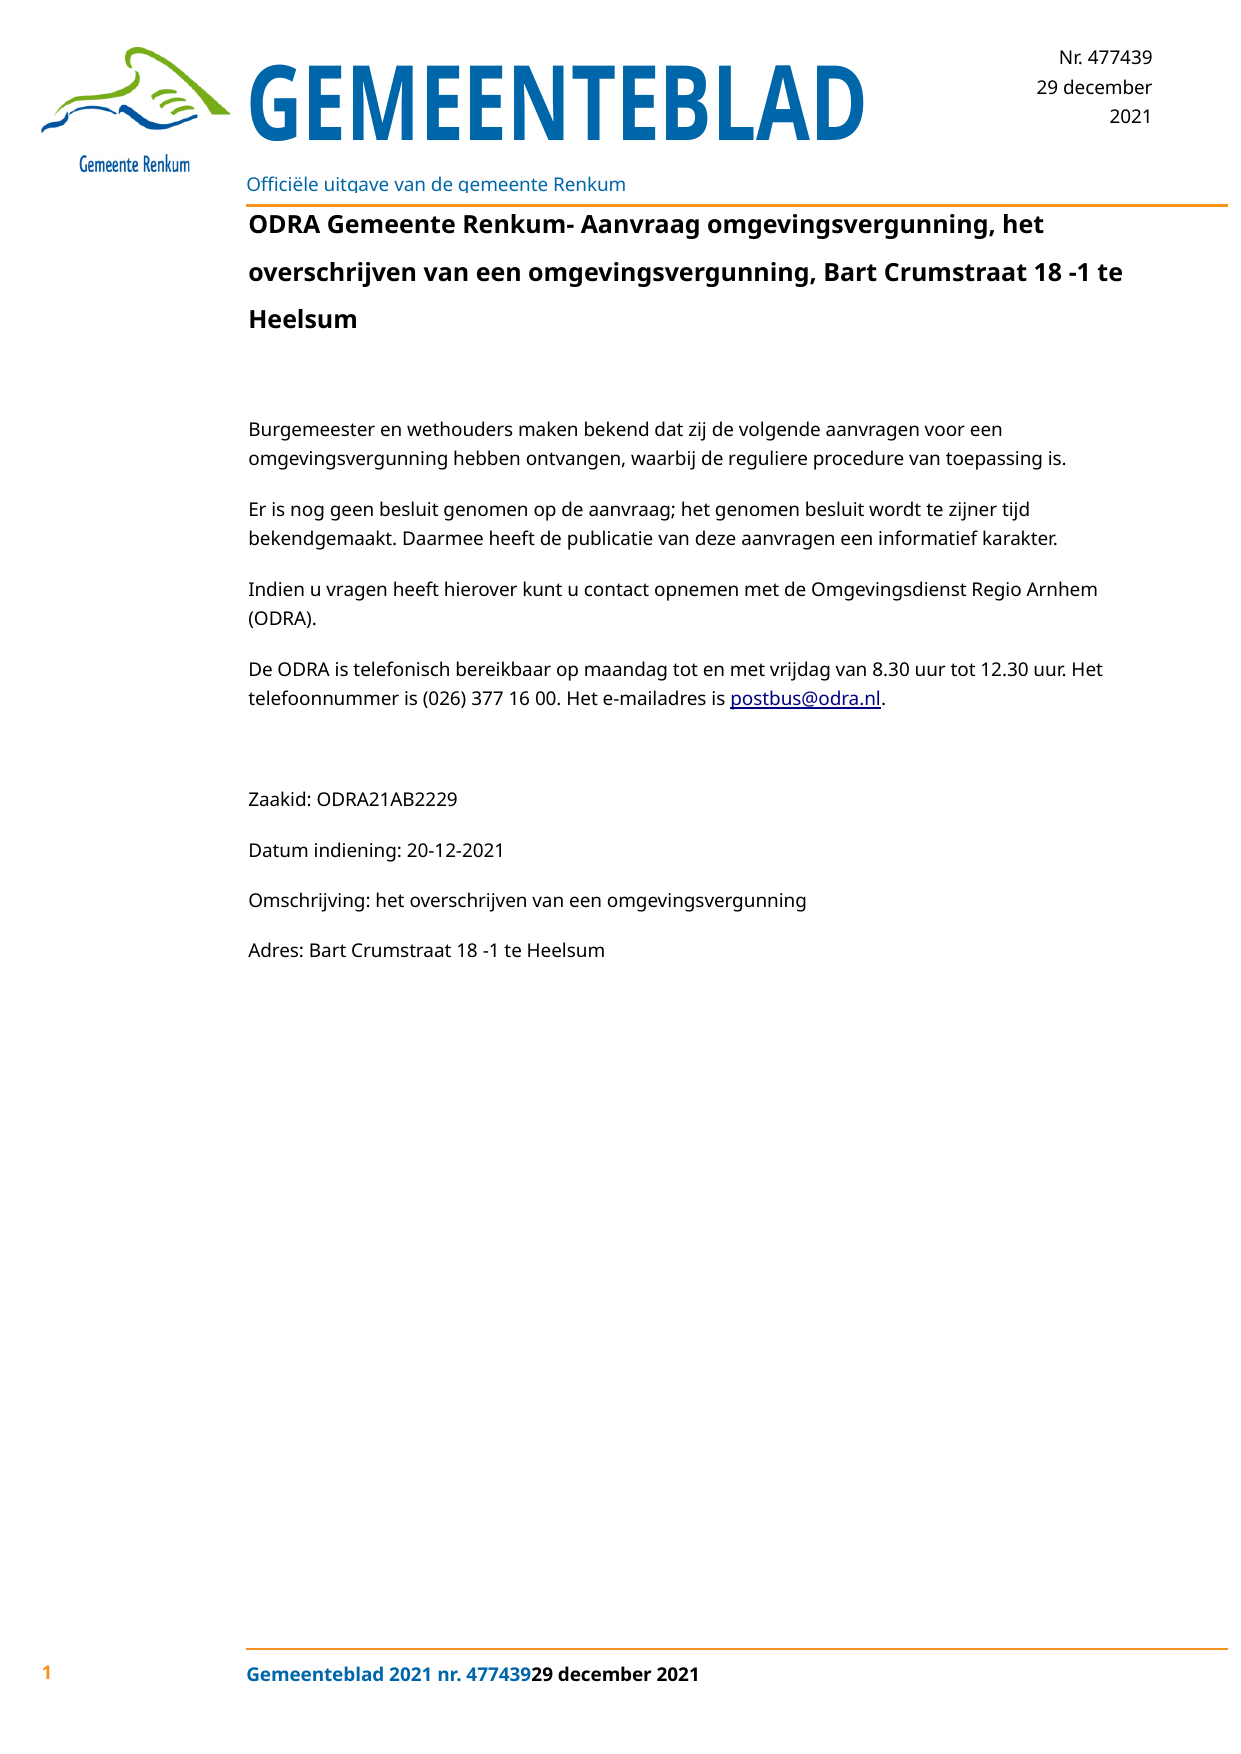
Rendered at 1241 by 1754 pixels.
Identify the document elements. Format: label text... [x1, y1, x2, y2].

text ODRA Gemeente Renkum- Aanvraag omgevingsvergunning, het overschrijven van een omgevingsvergunning, Bart Crumstraat 18 -1 te Heelsum [248, 207, 1152, 336]
text Er is nog geen besluit genomen op de aanvraag; het genomen besluit wordt te zijner tijd bekendgemaakt. Daarmee heeft de publicatie van deze aanvragen een informatief karakter. [248, 496, 1152, 551]
text Indien u vragen heeft hierover kunt u contact opnemen met de Omgevingsdienst Regio Arnhem (ODRA). [248, 576, 1152, 631]
text Burgemeester en wethouders maken bekend dat zij de volgende aanvragen voor een omgevingsvergunning hebben ontvangen, waarbij de reguliere procedure van toepassing is. [248, 416, 1152, 471]
text De ODRA is telefonisch bereikbaar op maandag tot en met vrijdag van 8.30 uur tot 12.30 uur. Het telefoonnummer is (026) 377 16 00. Het e-mailadres is postbus@odra.nl. [248, 656, 1152, 711]
text Datum indiening: 20-12-2021 [248, 837, 1152, 862]
picture [41, 47, 231, 172]
text Omschrijving: het overschrijven van een omgevingsvergunning [248, 887, 1152, 913]
text Zaakid: ODRA21AB2229 [248, 786, 1152, 812]
text Adres: Bart Crumstraat 18 -1 te Heelsum [248, 938, 1152, 963]
